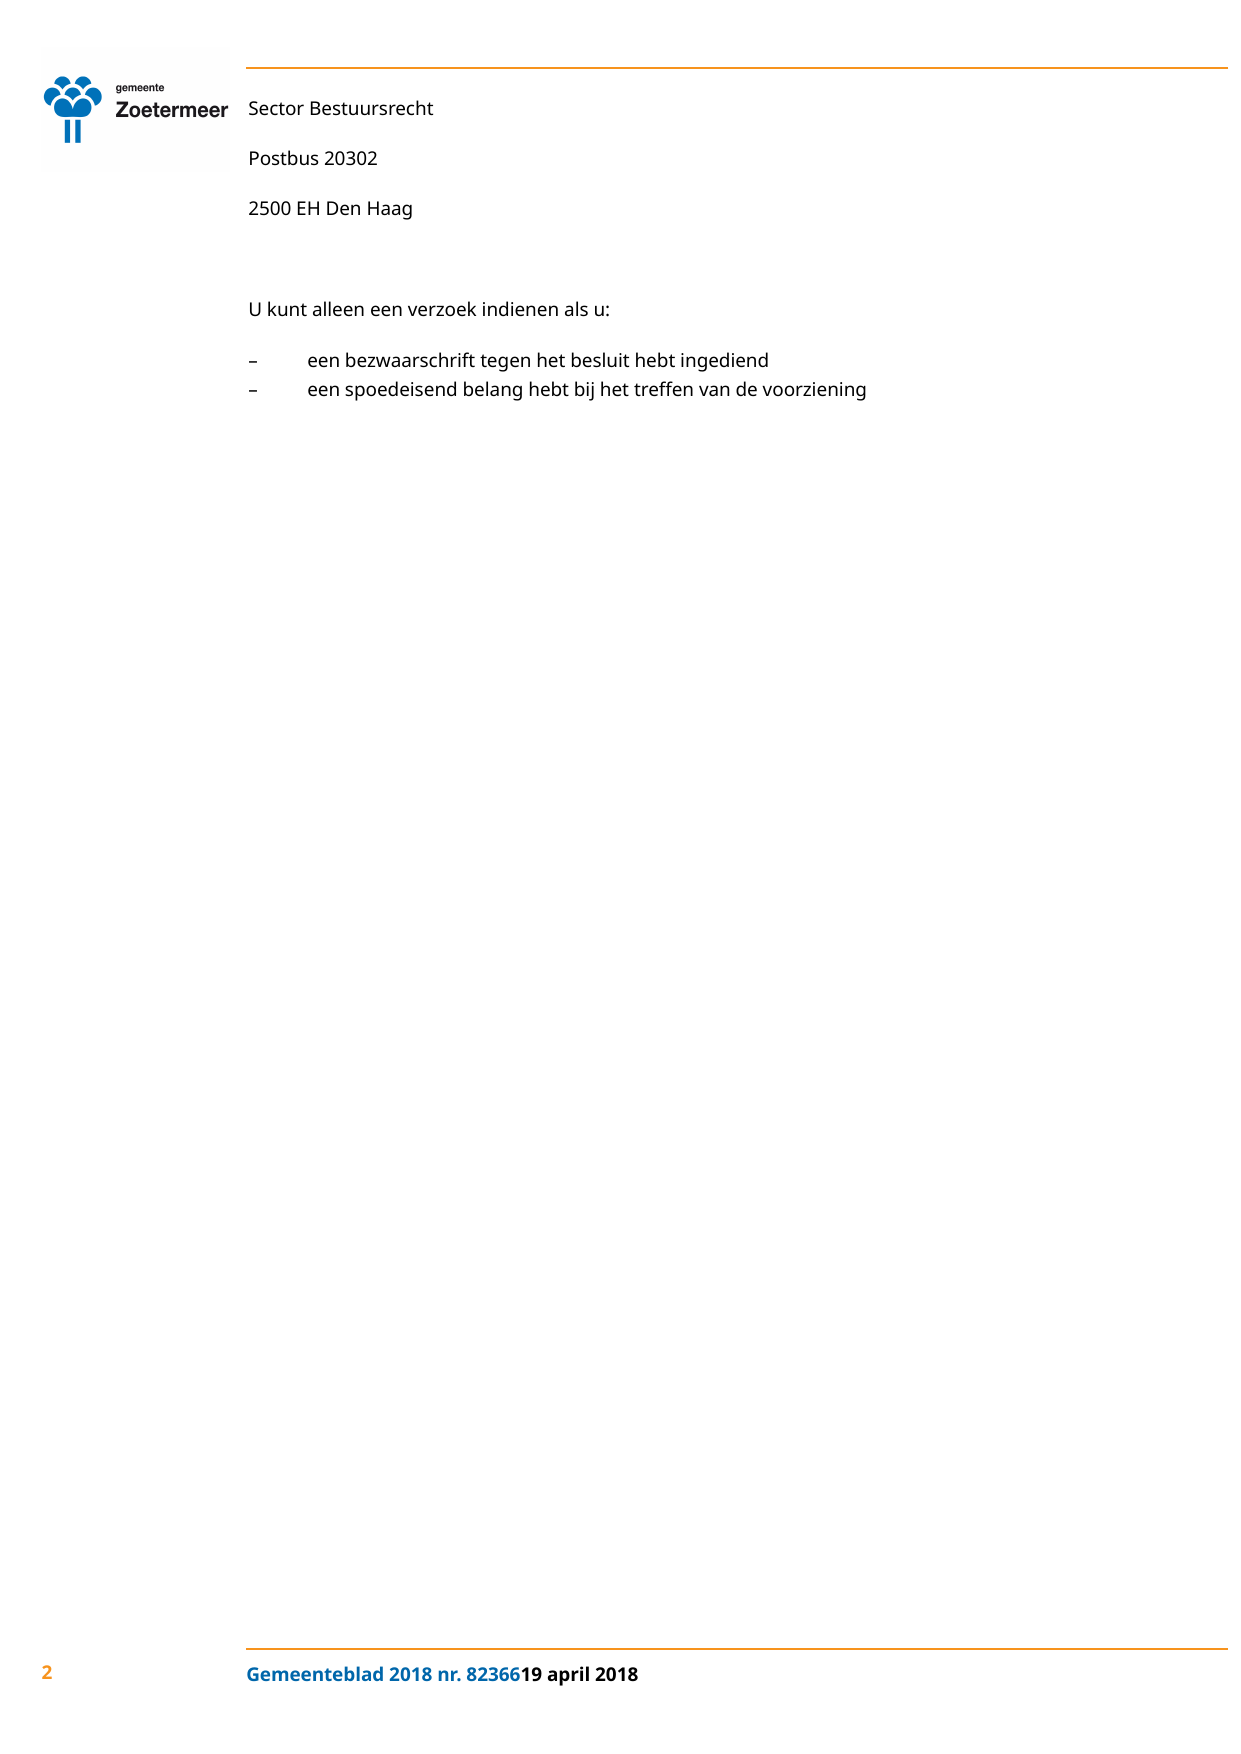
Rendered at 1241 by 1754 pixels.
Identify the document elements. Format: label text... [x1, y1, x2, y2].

list een spoedeisend belang hebt bij het treffen van de voorziening [248, 376, 1152, 402]
picture [41, 47, 231, 172]
list een bezwaarschrift tegen het besluit hebt ingediend [248, 347, 1152, 373]
text U kunt alleen een verzoek indienen als u: [248, 296, 1152, 322]
text Postbus 20302 [248, 145, 1152, 171]
text 2500 EH Den Haag [248, 196, 1152, 221]
text Sector Bestuursrecht [248, 95, 1152, 121]
